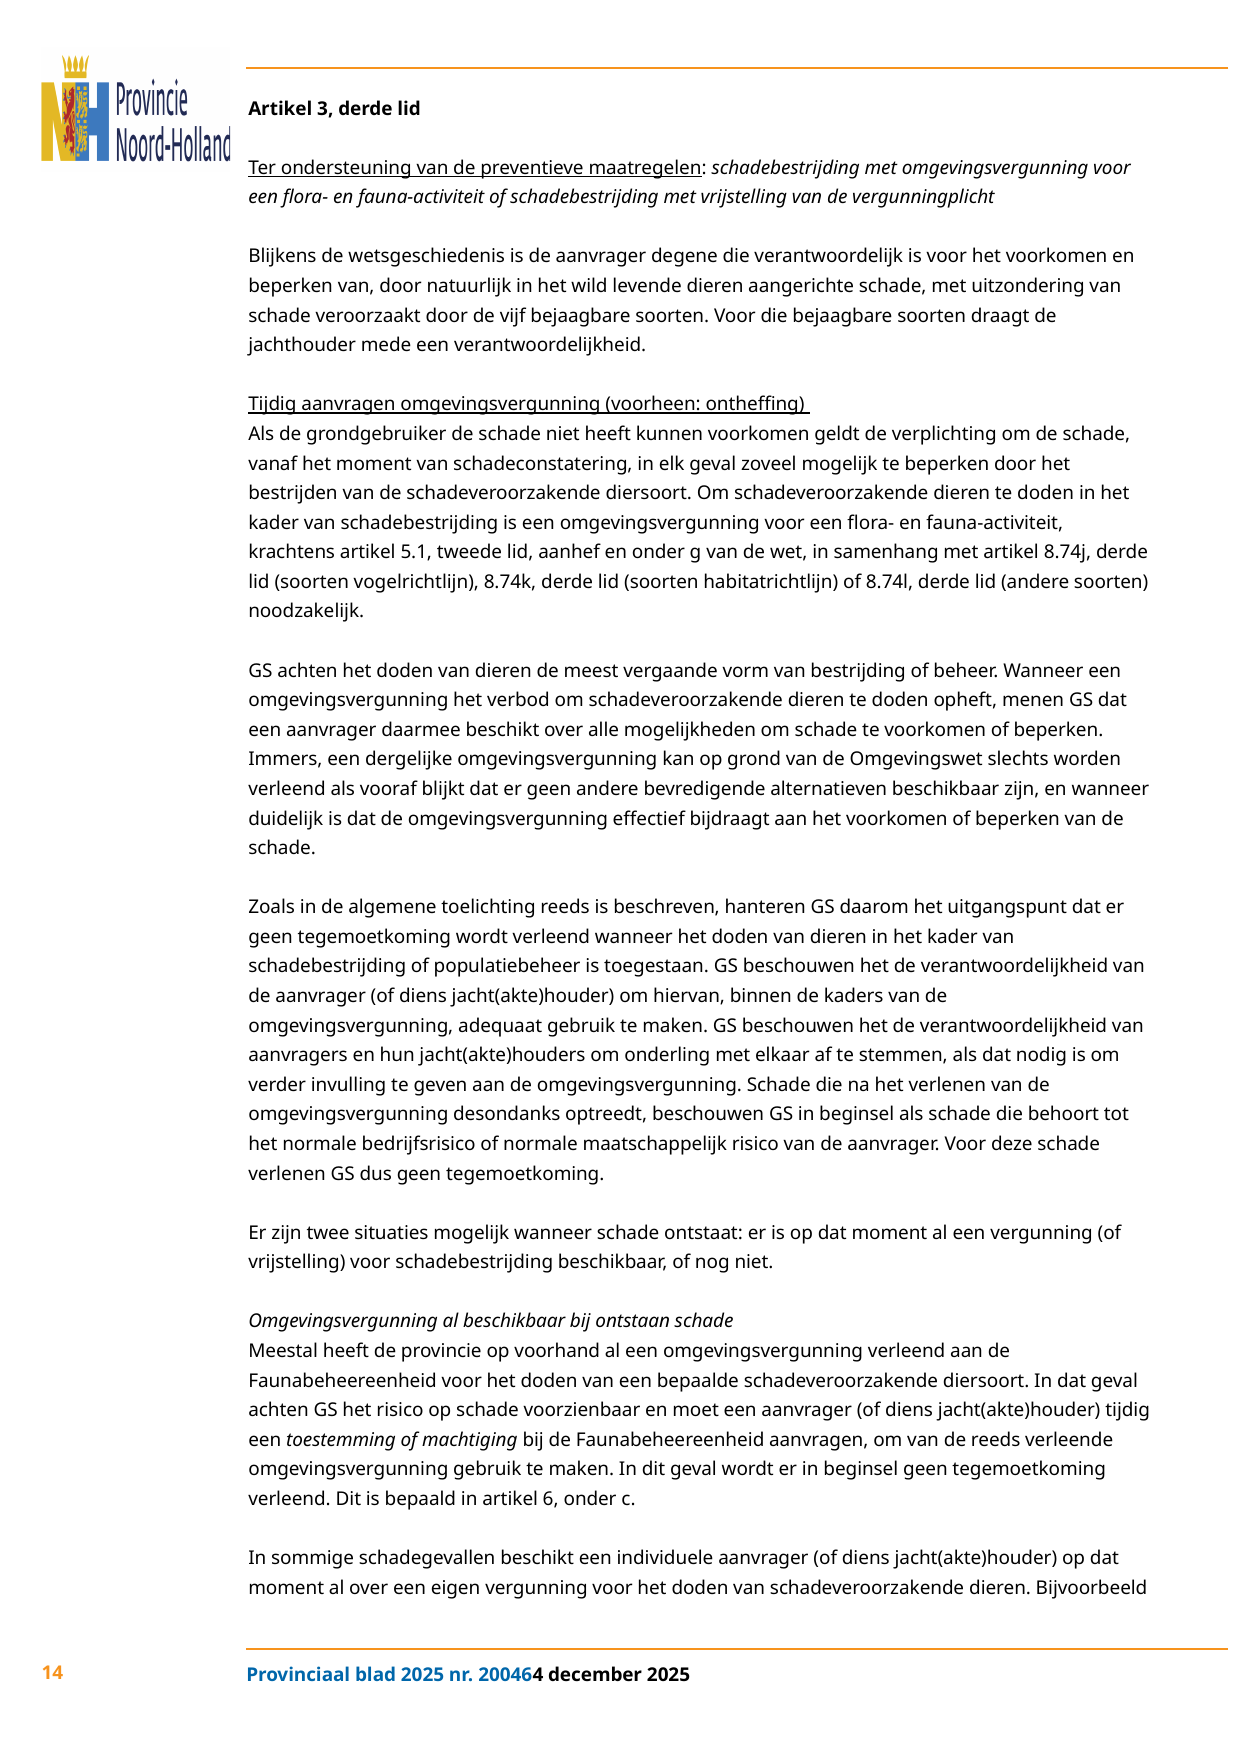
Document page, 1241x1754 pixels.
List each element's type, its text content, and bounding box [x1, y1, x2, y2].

text Artikel 3, derde lid [248, 95, 1152, 121]
picture [41, 47, 231, 172]
text Blijkens de wetsgeschiedenis is de aanvrager degene die verantwoordelijk is voor het voorkomen en beperken van, door natuurlijk in het wild levende dieren aangerichte schade, met uitzondering van schade veroorzaakt door de vijf bejaagbare soorten. Voor die bejaagbare soorten draagt de jachthouder mede een verantwoordelijkheid. [248, 243, 1152, 357]
text Omgevingsvergunning al beschikbaar bij ontstaan schade [248, 1308, 1152, 1333]
text Meestal heeft de provincie op voorhand al een omgevingsvergunning verleend aan de Faunabeheereenheid voor het doden van een bepaalde schadeveroorzakende diersoort. In dat geval achten GS het risico op schade voorzienbaar en moet een aanvrager (of diens jacht(akte)houder) tijdig een toestemming of machtiging bij de Faunabeheereenheid aanvragen, om van de reeds verleende omgevingsvergunning gebruik te maken. In dit geval wordt er in beginsel geen tegemoetkoming verleend. Dit is bepaald in artikel 6, onder c. [248, 1337, 1152, 1511]
text Tijdig aanvragen omgevingsvergunning (voorheen: ontheffing) [248, 391, 1152, 416]
text Als de grondgebruiker de schade niet heeft kunnen voorkomen geldt de verplichting om de schade, vanaf het moment van schadeconstatering, in elk geval zoveel mogelijk te beperken door het bestrijden van de schadeveroorzakende diersoort. Om schadeveroorzakende dieren te doden in het kader van schadebestrijding is een omgevingsvergunning voor een flora- en fauna-activiteit, krachtens artikel 5.1, tweede lid, aanhef en onder g van de wet, in samenhang met artikel 8.74j, derde lid (soorten vogelrichtlijn), 8.74k, derde lid (soorten habitatrichtlijn) of 8.74l, derde lid (andere soorten) noodzakelijk. [248, 420, 1152, 623]
text GS achten het doden van dieren de meest vergaande vorm van bestrijding of beheer. Wanneer een omgevingsvergunning het verbod om schadeveroorzakende dieren te doden opheft, menen GS dat een aanvrager daarmee beschikt over alle mogelijkheden om schade te voorkomen of beperken. Immers, een dergelijke omgevingsvergunning kan op grond van de Omgevingswet slechts worden verleend als vooraf blijkt dat er geen andere bevredigende alternatieven beschikbaar zijn, en wanneer duidelijk is dat de omgevingsvergunning effectief bijdraagt aan het voorkomen of beperken van de schade. [248, 657, 1152, 860]
text Er zijn twee situaties mogelijk wanneer schade ontstaat: er is op dat moment al een vergunning (of vrijstelling) voor schadebestrijding beschikbaar, of nog niet. [248, 1219, 1152, 1274]
text Zoals in de algemene toelichting reeds is beschreven, hanteren GS daarom het uitgangspunt dat er geen tegemoetkoming wordt verleend wanneer het doden van dieren in het kader van schadebestrijding of populatiebeheer is toegestaan. GS beschouwen het de verantwoordelijkheid van de aanvrager (of diens jacht(akte)houder) om hiervan, binnen de kaders van de omgevingsvergunning, adequaat gebruik te maken. GS beschouwen het de verantwoordelijkheid van aanvragers en hun jacht(akte)houders om onderling met elkaar af te stemmen, als dat nodig is om verder invulling te geven aan de omgevingsvergunning. Schade die na het verlenen van de omgevingsvergunning desondanks optreedt, beschouwen GS in beginsel als schade die behoort tot het normale bedrijfsrisico of normale maatschappelijk risico van de aanvrager. Voor deze schade verlenen GS dus geen tegemoetkoming. [248, 893, 1152, 1186]
text In sommige schadegevallen beschikt een individuele aanvrager (of diens jacht(akte)houder) op dat moment al over een eigen vergunning voor het doden van schadeveroorzakende dieren. Bijvoorbeeld [248, 1544, 1152, 1600]
text Ter ondersteuning van de preventieve maatregelen: schadebestrijding met omgevingsvergunning voor een flora- en fauna-activiteit of schadebestrijding met vrijstelling van de vergunningplicht [248, 154, 1152, 209]
